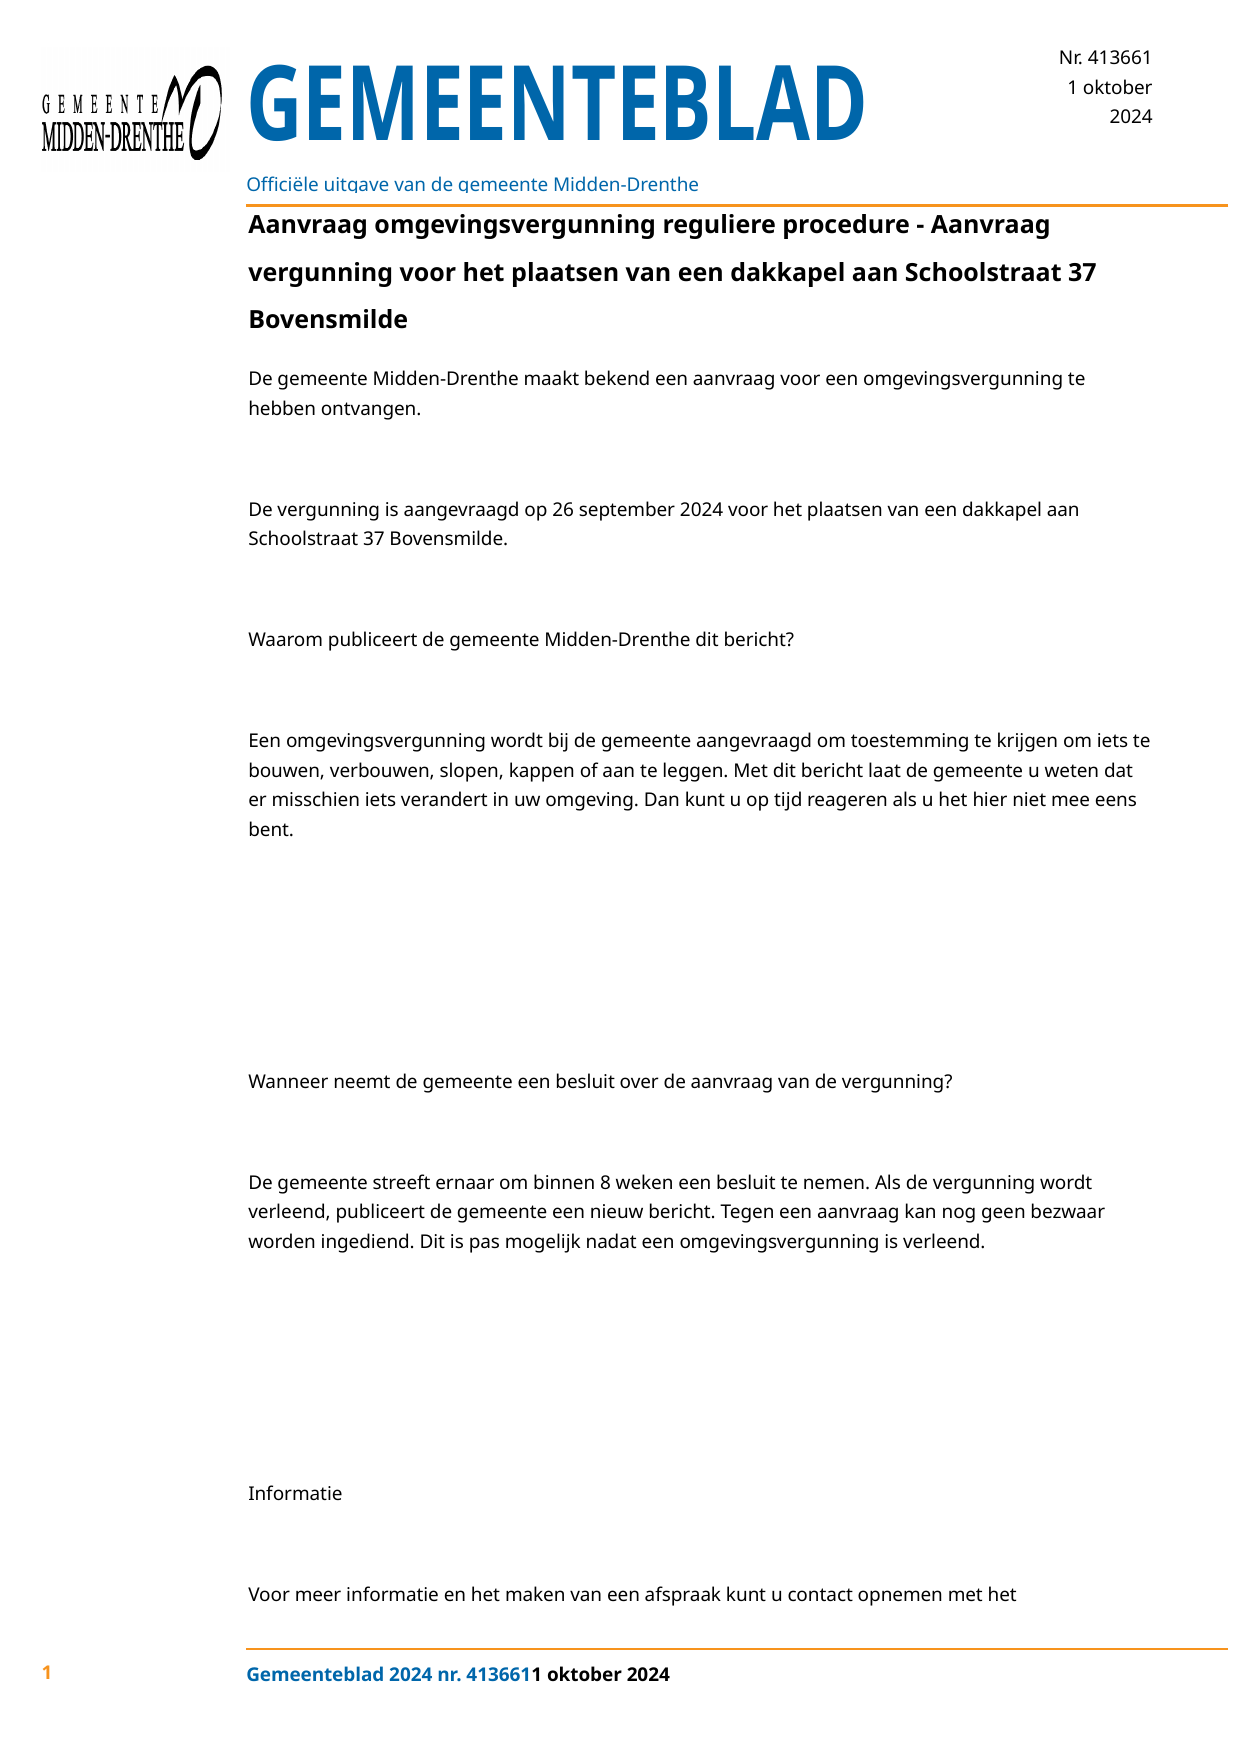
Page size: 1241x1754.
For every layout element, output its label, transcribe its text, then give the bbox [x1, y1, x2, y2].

text De gemeente Midden-Drenthe maakt bekend een aanvraag voor een omgevingsvergunning te hebben ontvangen. [248, 366, 1152, 421]
text Een omgevingsvergunning wordt bij de gemeente aangevraagd om toestemming te krijgen om iets te bouwen, verbouwen, slopen, kappen of aan te leggen. Met dit bericht laat de gemeente u weten dat er misschien iets verandert in uw omgeving. Dan kunt u op tijd reageren als u het hier niet mee eens bent. [248, 727, 1152, 842]
text De gemeente streeft ernaar om binnen 8 weken een besluit te nemen. Als de vergunning wordt verleend, publiceert de gemeente een nieuw bericht. Tegen een aanvraag kan nog geen bezwaar worden ingediend. Dit is pas mogelijk nadat een omgevingsvergunning is verleend. [248, 1169, 1152, 1254]
text De vergunning is aangevraagd op 26 september 2024 voor het plaatsen van een dakkapel aan Schoolstraat 37 Bovensmilde. [248, 496, 1152, 551]
picture [41, 47, 231, 172]
text Voor meer informatie en het maken van een afspraak kunt u contact opnemen met het [248, 1581, 1152, 1607]
text Informatie [248, 1480, 1152, 1506]
text Wanneer neemt de gemeente een besluit over de aanvraag van de vergunning? [248, 1068, 1152, 1094]
text Waarom publiceert de gemeente Midden-Drenthe dit bericht? [248, 626, 1152, 652]
text Aanvraag omgevingsvergunning reguliere procedure - Aanvraag vergunning voor het plaatsen van een dakkapel aan Schoolstraat 37 Bovensmilde [248, 207, 1152, 336]
